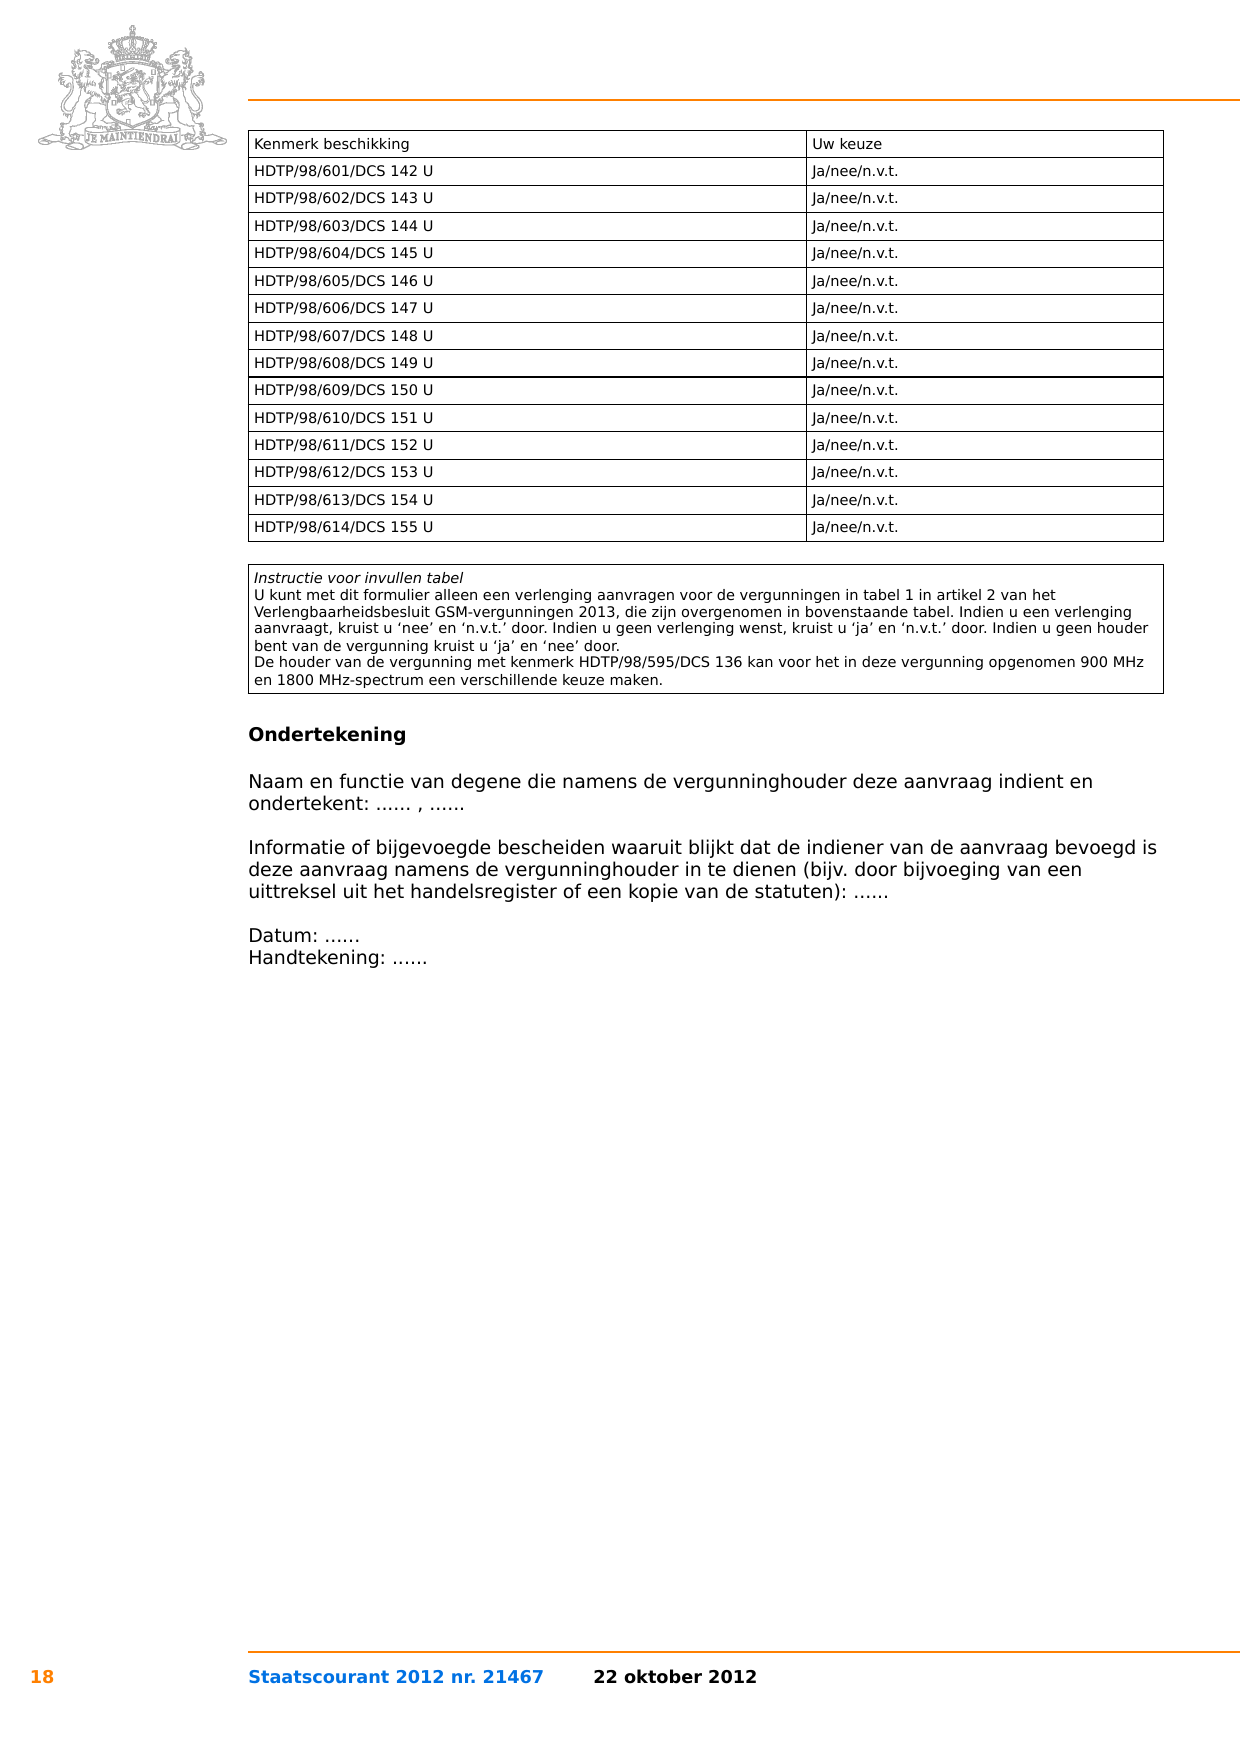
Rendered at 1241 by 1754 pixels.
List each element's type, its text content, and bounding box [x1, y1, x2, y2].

table_cell Ja/nee/n.v.t. [807, 487, 1163, 513]
table_cell HDTP/98/610/DCS 151 U [249, 405, 806, 431]
text Informatie of bijgevoegde bescheiden waaruit blijkt dat de indiener van de aanvraag bevoegd is deze aanvraag namens de vergunninghouder in te dienen (bijv. door bijvoeging van een uittreksel uit het handelsregister of een kopie van de statuten): ...... [248, 837, 1163, 903]
table_cell Ja/nee/n.v.t. [807, 378, 1163, 404]
table_cell Ja/nee/n.v.t. [807, 241, 1163, 267]
table_cell Ja/nee/n.v.t. [807, 432, 1163, 459]
text Datum: ...... [248, 925, 1163, 947]
table_cell HDTP/98/612/DCS 153 U [249, 460, 806, 486]
table_cell Ja/nee/n.v.t. [807, 405, 1163, 431]
picture [38, 25, 227, 150]
table_cell HDTP/98/605/DCS 146 U [249, 268, 806, 294]
subtitle Ondertekening [248, 724, 1163, 746]
text Naam en functie van degene die namens de vergunninghouder deze aanvraag indient en ondertekent: ...... , ...... [248, 771, 1163, 815]
table_header Uw keuze [807, 131, 1163, 157]
table_cell Ja/nee/n.v.t. [807, 350, 1163, 376]
table_cell HDTP/98/611/DCS 152 U [249, 432, 806, 459]
table_cell Ja/nee/n.v.t. [807, 158, 1163, 185]
table_cell Ja/nee/n.v.t. [807, 460, 1163, 486]
table_cell HDTP/98/608/DCS 149 U [249, 350, 806, 376]
table_header Instructie voor invullen tabel U kunt met dit formulier alleen een verlenging aanvragen voor de vergunningen in tabel 1 in artikel 2 van het Verlengbaarheidsbesluit GSM-vergunningen 2013, die zijn overgenomen in bovenstaande tabel. Indien u een verlenging aanvraagt, kruist u ‘nee’ en ‘n.v.t.’ door. Indien u geen verlenging wenst, kruist u ‘ja’ en ‘n.v.t.’ door. Indien u geen houder bent van de vergunning kruist u ‘ja’ en ‘nee’ door. De houder van de vergunning met kenmerk HDTP/98/595/DCS 136 kan voor het in deze vergunning opgenomen 900 MHz en 1800 MHz-spectrum een verschillende keuze maken. [249, 565, 1163, 693]
table_cell HDTP/98/601/DCS 142 U [249, 158, 806, 185]
table_cell HDTP/98/613/DCS 154 U [249, 487, 806, 513]
table_cell HDTP/98/602/DCS 143 U [249, 186, 806, 212]
table_cell Ja/nee/n.v.t. [807, 186, 1163, 212]
table_cell Ja/nee/n.v.t. [807, 268, 1163, 294]
table_cell HDTP/98/609/DCS 150 U [249, 378, 806, 404]
table_cell Ja/nee/n.v.t. [807, 295, 1163, 322]
table_cell HDTP/98/606/DCS 147 U [249, 295, 806, 322]
table_header Kenmerk beschikking [249, 131, 806, 157]
table_cell Ja/nee/n.v.t. [807, 515, 1163, 541]
table_cell HDTP/98/607/DCS 148 U [249, 323, 806, 349]
table_cell Ja/nee/n.v.t. [807, 213, 1163, 239]
text Handtekening: ...... [248, 947, 1163, 969]
table_cell Ja/nee/n.v.t. [807, 323, 1163, 349]
table_cell HDTP/98/604/DCS 145 U [249, 241, 806, 267]
table_cell HDTP/98/603/DCS 144 U [249, 213, 806, 239]
table_cell HDTP/98/614/DCS 155 U [249, 515, 806, 541]
